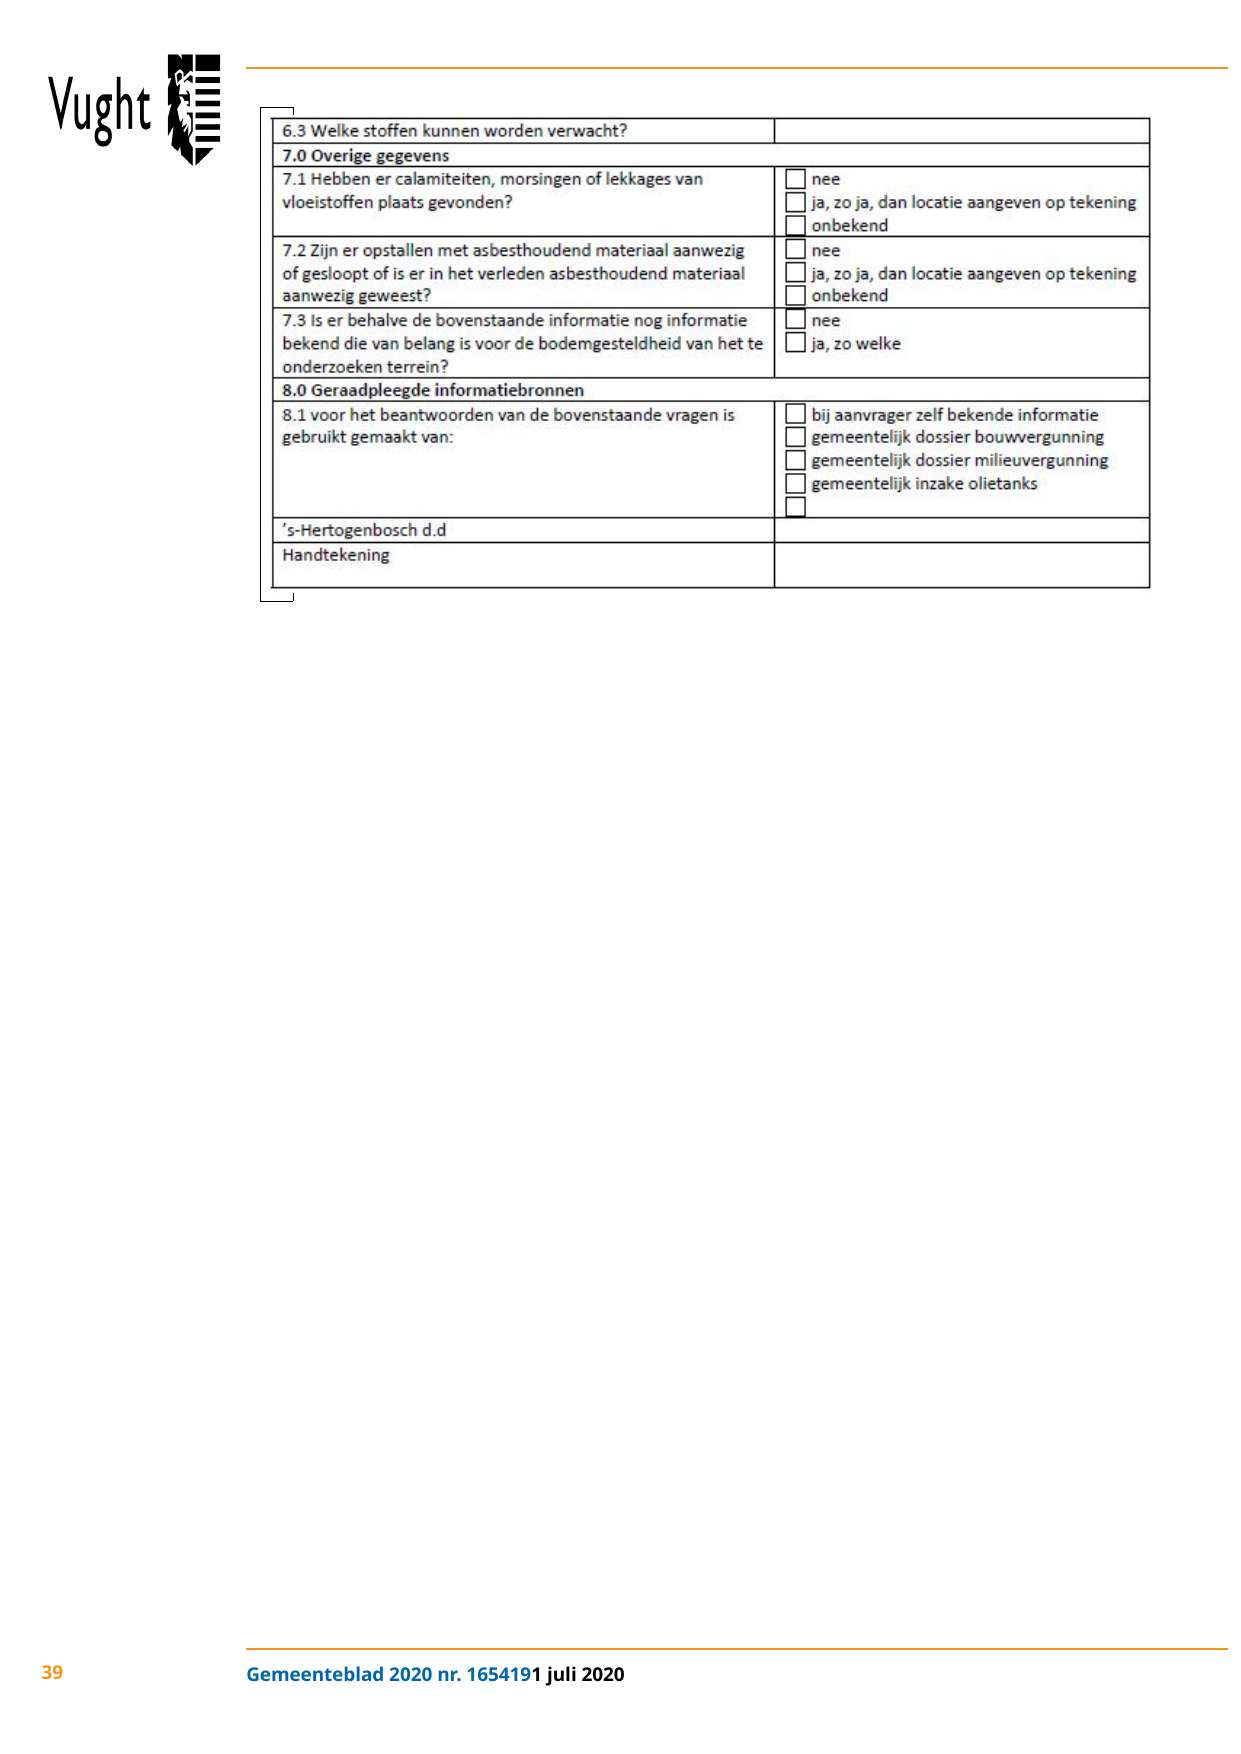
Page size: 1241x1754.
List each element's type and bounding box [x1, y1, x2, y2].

picture [41, 47, 231, 172]
picture [268, 115, 1155, 593]
